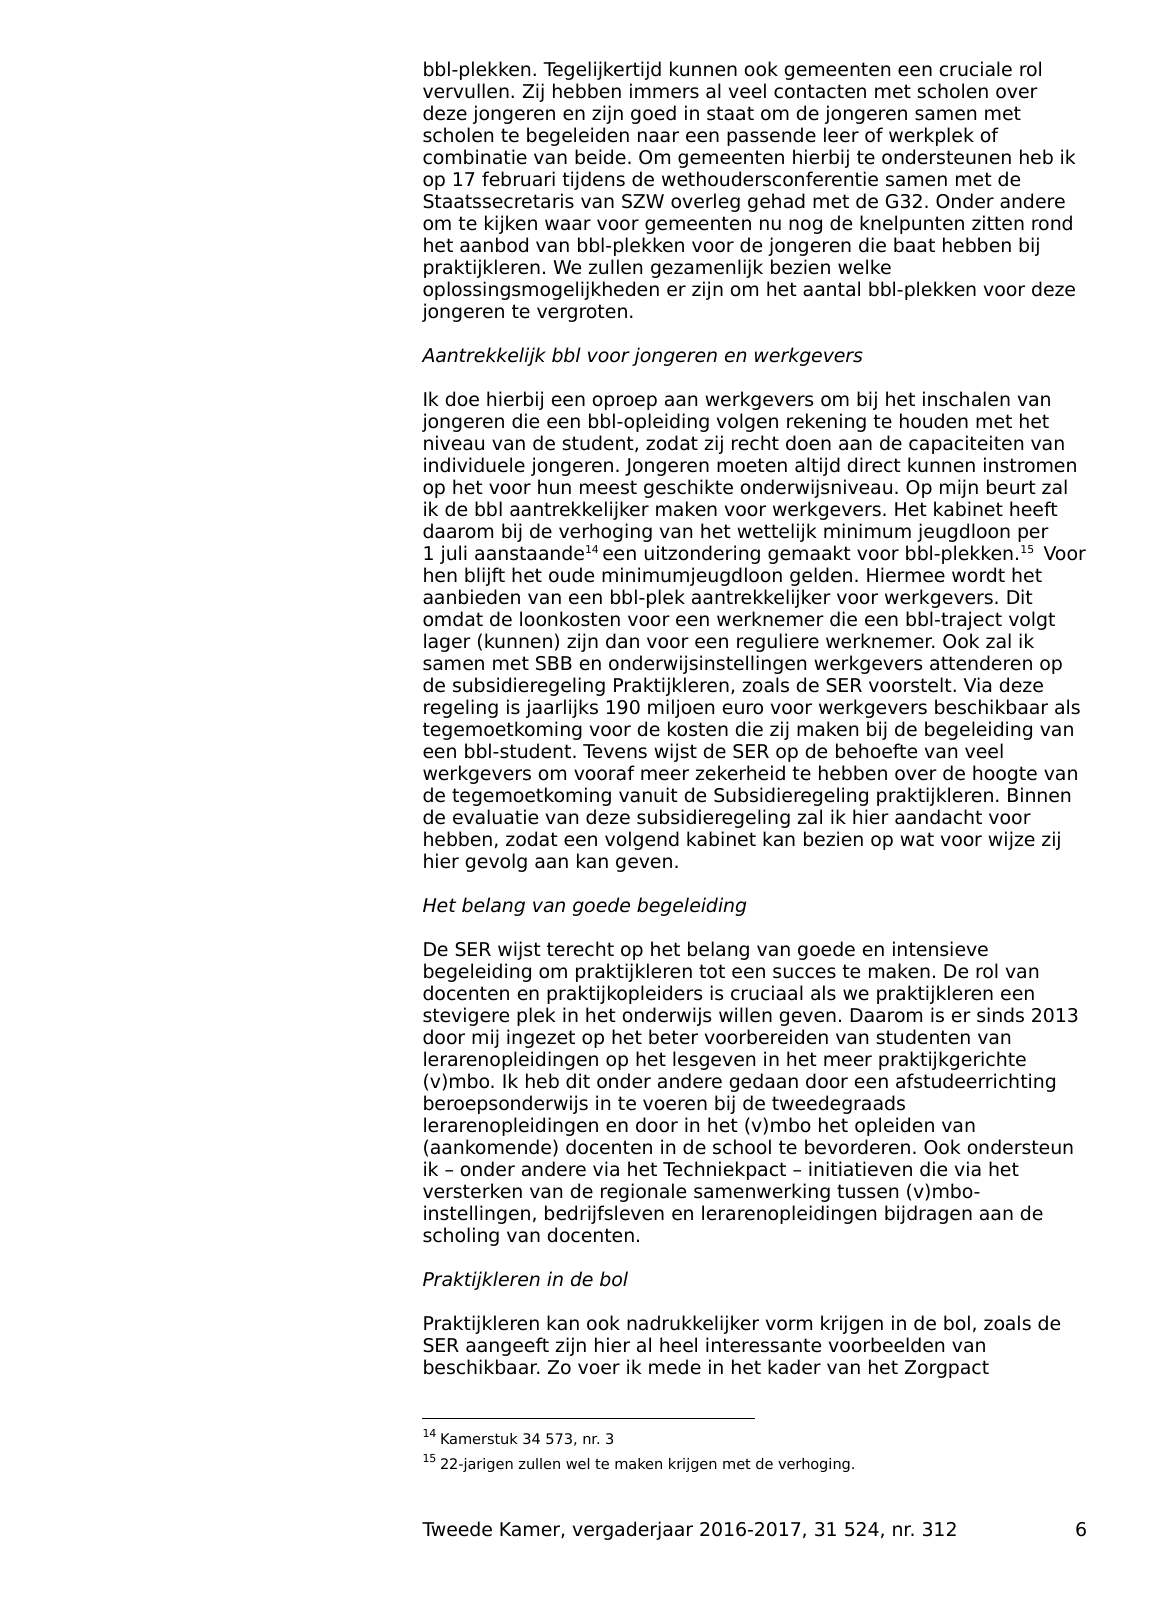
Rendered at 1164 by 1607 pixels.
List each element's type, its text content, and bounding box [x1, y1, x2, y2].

text 22-jarigen zullen wel te maken krijgen met de verhoging. [422, 1452, 1087, 1474]
subtitle Aantrekkelijk bbl voor jongeren en werkgevers [422, 345, 1087, 367]
text Ik doe hierbij een oproep aan werkgevers om bij het inschalen van jongeren die een bbl-opleiding volgen rekening te houden met het niveau van de student, zodat zij recht doen aan de capaciteiten van individuele jongeren. Jongeren moeten altijd direct kunnen instromen op het voor hun meest geschikte onderwijsniveau. Op mijn beurt zal ik de bbl aantrekkelijker maken voor werkgevers. Het kabinet heeft daarom bij de verhoging van het wettelijk minimum jeugdloon per 1 juli aanstaandeeen uitzondering gemaakt voor bbl-plekken. Voor hen blijft het oude minimumjeugdloon gelden. Hiermee wordt het aanbieden van een bbl-plek aantrekkelijker voor werkgevers. Dit omdat de loonkosten voor een werknemer die een bbl-traject volgt lager (kunnen) zijn dan voor een reguliere werknemer. Ook zal ik samen met SBB en onderwijsinstellingen werkgevers attenderen op de subsidieregeling Praktijkleren, zoals de SER voorstelt. Via deze regeling is jaarlijks 190 miljoen euro voor werkgevers beschikbaar als tegemoetkoming voor de kosten die zij maken bij de begeleiding van een bbl-student. Tevens wijst de SER op de behoefte van veel werkgevers om vooraf meer zekerheid te hebben over de hoogte van de tegemoetkoming vanuit de Subsidieregeling praktijkleren. Binnen de evaluatie van deze subsidieregeling zal ik hier aandacht voor hebben, zodat een volgend kabinet kan bezien op wat voor wijze zij hier gevolg aan kan geven. [422, 389, 1087, 873]
subtitle Praktijkleren in de bol [422, 1269, 1087, 1291]
text Praktijkleren kan ook nadrukkelijker vorm krijgen in de bol, zoals de SER aangeeft zijn hier al heel interessante voorbeelden van beschikbaar. Zo voer ik mede in het kader van het Zorgpact [422, 1313, 1087, 1379]
text Kamerstuk 34 573, nr. 3 [422, 1427, 1087, 1449]
text bbl-plekken. Tegelijkertijd kunnen ook gemeenten een cruciale rol vervullen. Zij hebben immers al veel contacten met scholen over deze jongeren en zijn goed in staat om de jongeren samen met scholen te begeleiden naar een passende leer of werkplek of combinatie van beide. Om gemeenten hierbij te ondersteunen heb ik op 17 februari tijdens de wethoudersconferentie samen met de Staatssecretaris van SZW overleg gehad met de G32. Onder andere om te kijken waar voor gemeenten nu nog de knelpunten zitten rond het aanbod van bbl-plekken voor de jongeren die baat hebben bij praktijkleren. We zullen gezamenlijk bezien welke oplossingsmogelijkheden er zijn om het aantal bbl-plekken voor deze jongeren te vergroten. [422, 59, 1087, 323]
text De SER wijst terecht op het belang van goede en intensieve begeleiding om praktijkleren tot een succes te maken. De rol van docenten en praktijkopleiders is cruciaal als we praktijkleren een stevigere plek in het onderwijs willen geven. Daarom is er sinds 2013 door mij ingezet op het beter voorbereiden van studenten van lerarenopleidingen op het lesgeven in het meer praktijkgerichte (v)mbo. Ik heb dit onder andere gedaan door een afstudeerrichting beroepsonderwijs in te voeren bij de tweedegraads lerarenopleidingen en door in het (v)mbo het opleiden van (aankomende) docenten in de school te bevorderen. Ook ondersteun ik – onder andere via het Techniekpact – initiatieven die via het versterken van de regionale samenwerking tussen (v)mbo-instellingen, bedrijfsleven en lerarenopleidingen bijdragen aan de scholing van docenten. [422, 939, 1087, 1247]
subtitle Het belang van goede begeleiding [422, 895, 1087, 917]
